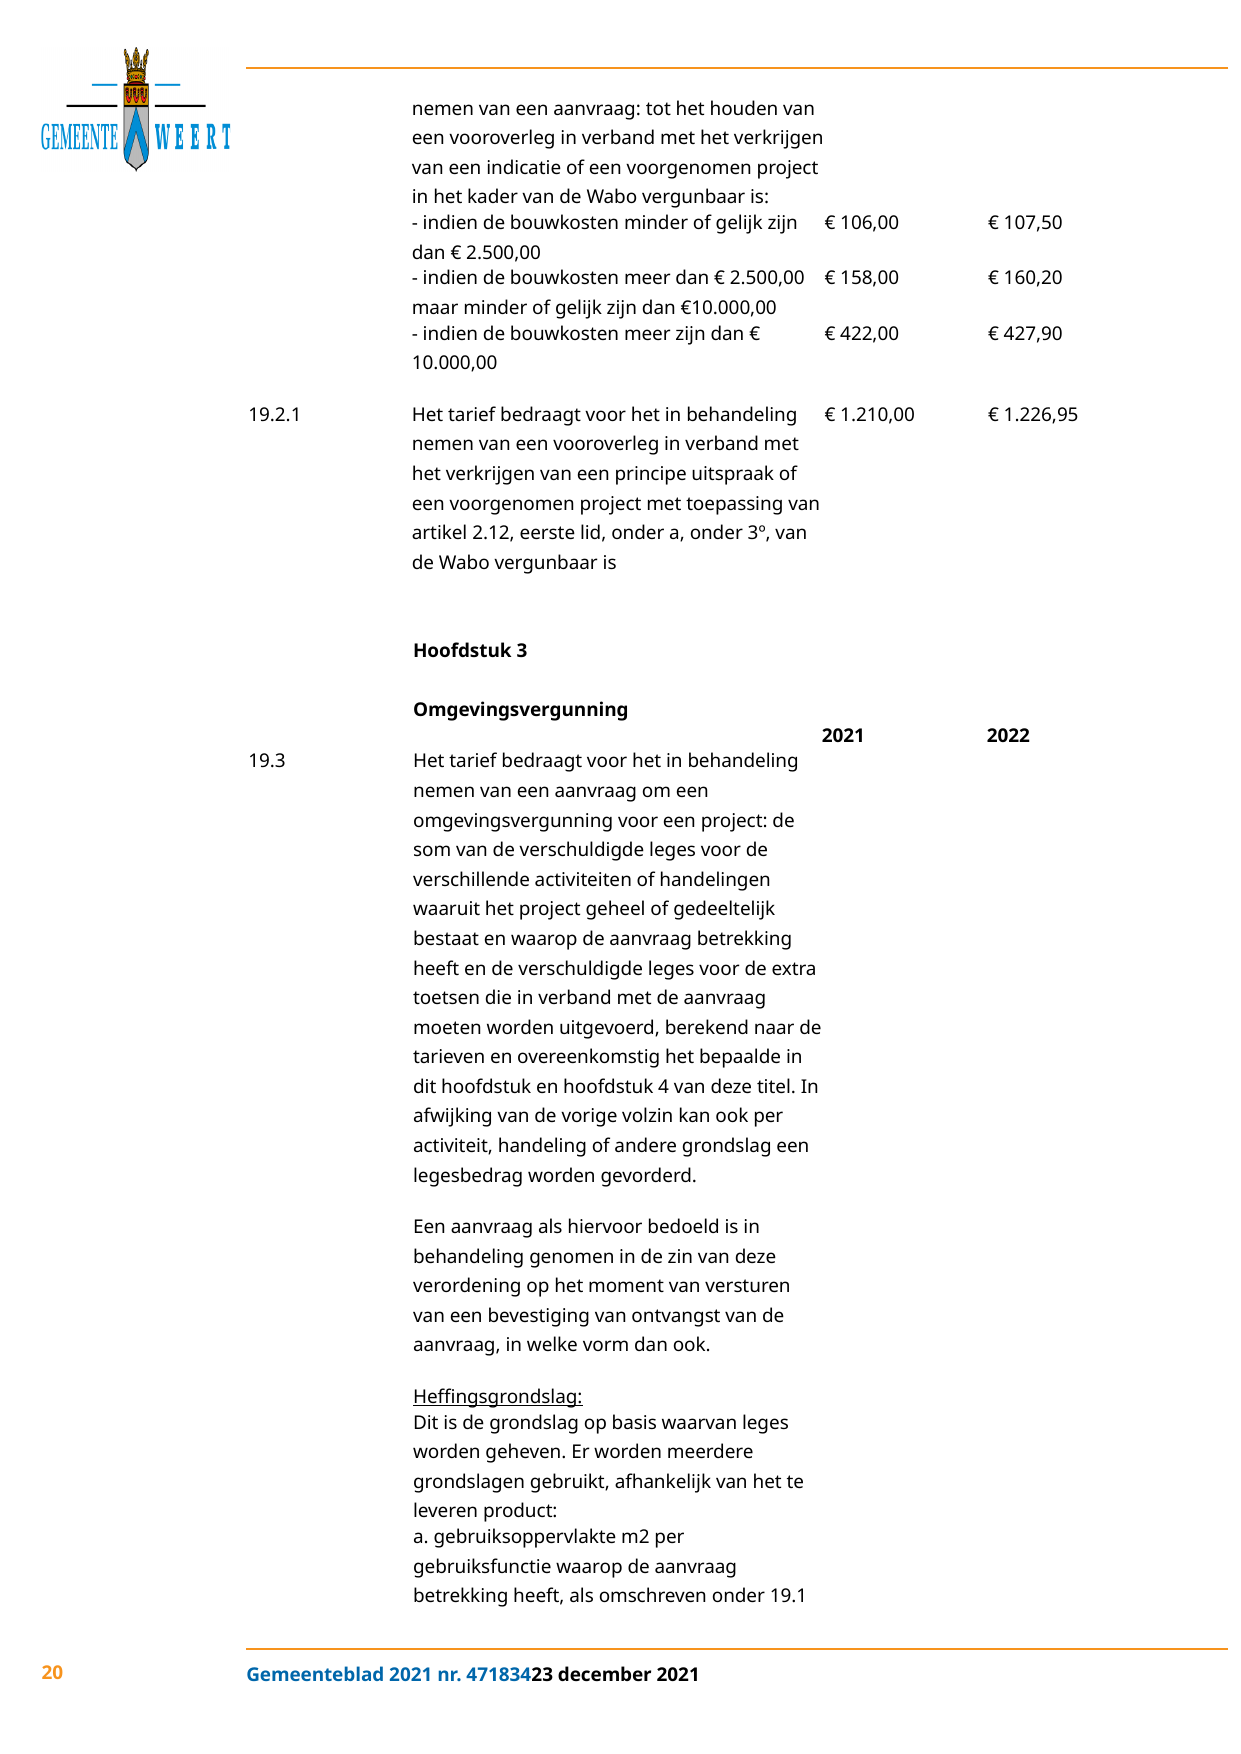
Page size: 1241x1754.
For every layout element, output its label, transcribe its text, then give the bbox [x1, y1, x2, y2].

table_cell 2021 [822, 722, 987, 748]
table_cell [248, 265, 412, 320]
table_cell [987, 1188, 1152, 1213]
table_cell [822, 1213, 987, 1357]
table_cell € 1.226,95 [988, 401, 1152, 574]
table_cell - indien de bouwkosten meer dan € 2.500,00 maar minder of gelijk zijn dan €10.000,00 [412, 265, 824, 320]
picture [41, 47, 231, 172]
table_cell [248, 1409, 413, 1523]
table_header [822, 637, 987, 722]
table_cell [987, 1409, 1152, 1523]
table_cell Het tarief bedraagt voor het in behandeling nemen van een vooroverleg in verband met het verkrijgen van een principe uitspraak of een voorgenomen project met toepassing van artikel 2.12, eerste lid, onder a, onder 3º, van de Wabo vergunbaar is [412, 401, 824, 574]
table_cell 2022 [987, 722, 1152, 748]
table_cell € 422,00 [824, 320, 988, 375]
table_cell [987, 1383, 1152, 1409]
table_header [248, 637, 413, 722]
table_cell € 107,50 [988, 209, 1152, 264]
table_cell [248, 1383, 413, 1409]
table_header [987, 637, 1152, 722]
table_cell € 1.210,00 [824, 401, 988, 574]
table_cell [822, 1188, 987, 1213]
table_cell [248, 1213, 413, 1357]
table_cell [248, 320, 412, 375]
table_cell [248, 209, 412, 264]
table_cell [412, 375, 824, 401]
table_cell - indien de bouwkosten meer zijn dan € 10.000,00 [412, 320, 824, 375]
table_cell [822, 1409, 987, 1523]
table_cell Dit is de grondslag op basis waarvan leges worden geheven. Er worden meerdere grondslagen gebruikt, afhankelijk van het te leveren product: [413, 1409, 822, 1523]
table_cell [987, 748, 1152, 1188]
table_cell [824, 375, 988, 401]
table_cell nemen van een aanvraag: tot het houden van een vooroverleg in verband met het verkrijgen van een indicatie of een voorgenomen project in het kader van de Wabo vergunbaar is: [412, 95, 824, 209]
table_cell [822, 1523, 987, 1608]
table_cell [988, 95, 1152, 209]
table_cell [413, 1358, 822, 1383]
table_cell [413, 722, 822, 748]
table_cell [822, 1358, 987, 1383]
table_cell 19.3 [248, 748, 413, 1188]
table_header Hoofdstuk 3 Omgevingsvergunning [413, 637, 822, 722]
table_cell a. gebruiksoppervlakte m2 per gebruiksfunctie waarop de aanvraag betrekking heeft, als omschreven onder 19.1 [413, 1523, 822, 1608]
table_cell Het tarief bedraagt voor het in behandeling nemen van een aanvraag om een omgevingsvergunning voor een project: de som van de verschuldigde leges voor de verschillende activiteiten of handelingen waaruit het project geheel of gedeeltelijk bestaat en waarop de aanvraag betrekking heeft en de verschuldigde leges voor de extra toetsen die in verband met de aanvraag moeten worden uitgevoerd, berekend naar de tarieven en overeenkomstig het bepaalde in dit hoofdstuk en hoofdstuk 4 van deze titel. In afwijking van de vorige volzin kan ook per activiteit, handeling of andere grondslag een legesbedrag worden gevorderd. [413, 748, 822, 1188]
table_cell [248, 1188, 413, 1213]
table_cell [988, 375, 1152, 401]
table_cell [987, 1213, 1152, 1357]
table_cell € 158,00 [824, 265, 988, 320]
table_cell Een aanvraag als hiervoor bedoeld is in behandeling genomen in de zin van deze verordening op het moment van versturen van een bevestiging van ontvangst van de aanvraag, in welke vorm dan ook. [413, 1213, 822, 1357]
table_cell [248, 375, 412, 401]
table_cell [987, 1358, 1152, 1383]
table_cell [987, 1523, 1152, 1608]
table_cell [822, 748, 987, 1188]
table_cell [822, 1383, 987, 1409]
table_cell [824, 95, 988, 209]
table_cell [248, 1523, 413, 1608]
table_cell [248, 1358, 413, 1383]
table_cell - indien de bouwkosten minder of gelijk zijn dan € 2.500,00 [412, 209, 824, 264]
table_cell [413, 1188, 822, 1213]
table_cell € 160,20 [988, 265, 1152, 320]
table_cell 19.2.1 [248, 401, 412, 574]
table_cell € 427,90 [988, 320, 1152, 375]
table_cell Heffingsgrondslag: [413, 1383, 822, 1409]
table_cell [248, 95, 412, 209]
table_cell € 106,00 [824, 209, 988, 264]
table_cell [248, 722, 413, 748]
